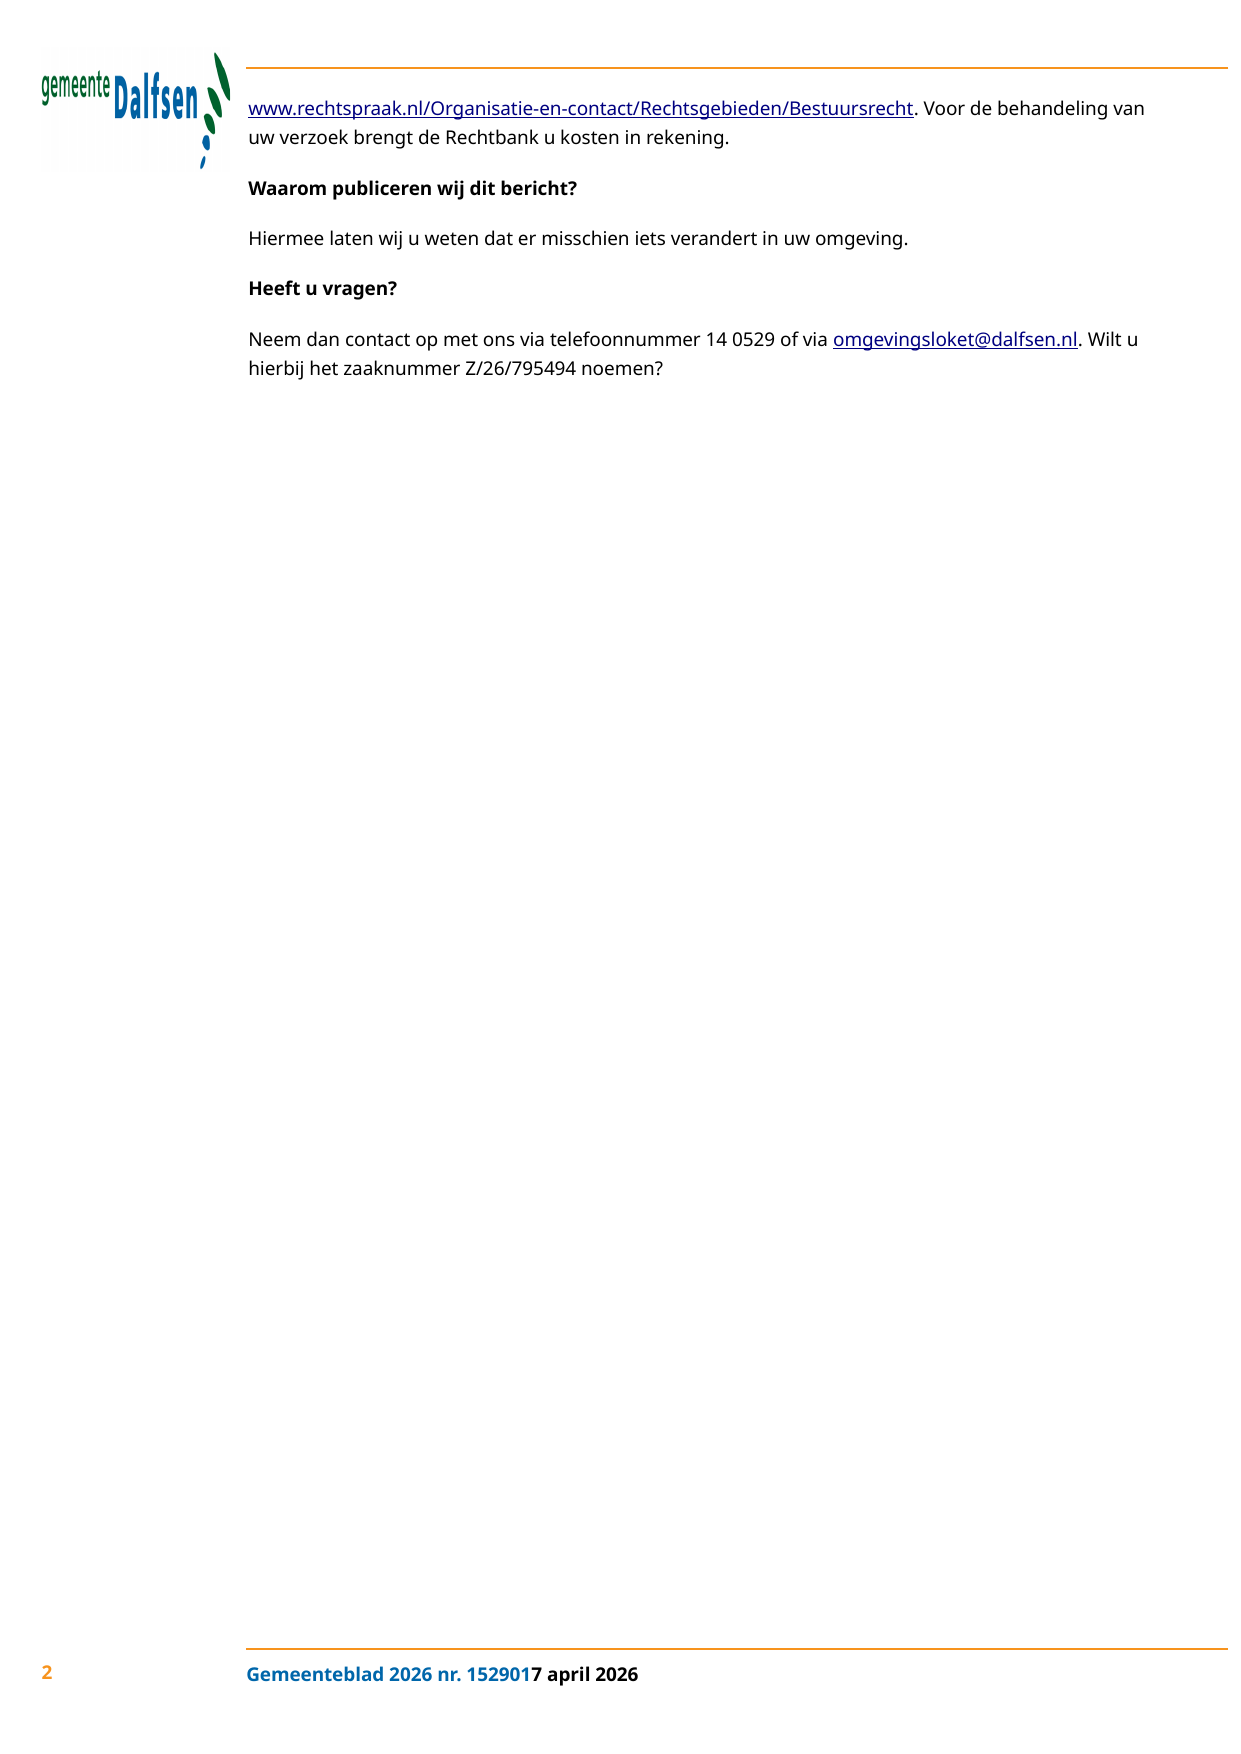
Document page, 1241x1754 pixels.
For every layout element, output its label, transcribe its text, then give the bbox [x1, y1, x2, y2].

text www.rechtspraak.nl/Organisatie-en-contact/Rechtsgebieden/Bestuursrecht. Voor de behandeling van uw verzoek brengt de Rechtbank u kosten in rekening. [248, 95, 1152, 150]
text Waarom publiceren wij dit bericht? [248, 175, 1152, 201]
text Heeft u vragen? [248, 276, 1152, 301]
picture [41, 47, 231, 172]
text Neem dan contact op met ons via telefoonnummer 14 0529 of via omgevingsloket@dalfsen.nl. Wilt u hierbij het zaaknummer Z/26/795494 noemen? [248, 326, 1152, 381]
text Hiermee laten wij u weten dat er misschien iets verandert in uw omgeving. [248, 225, 1152, 251]
